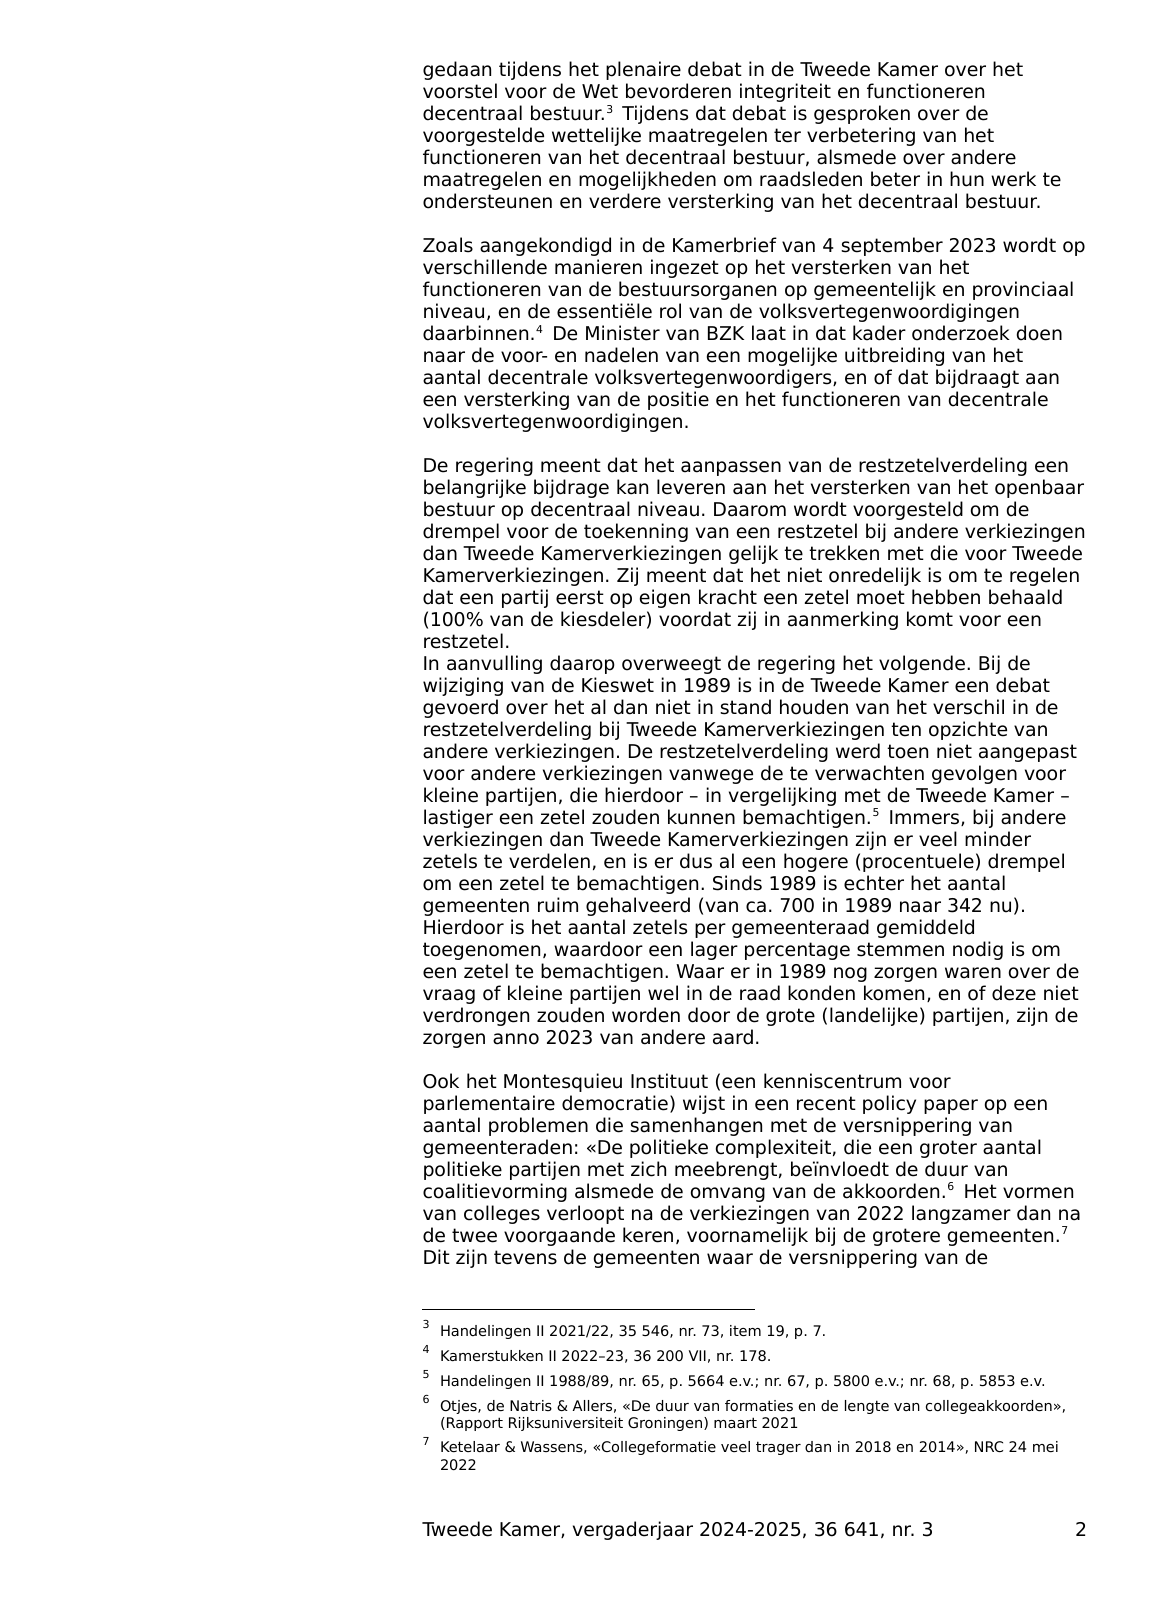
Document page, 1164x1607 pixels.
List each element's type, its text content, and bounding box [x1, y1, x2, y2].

text Kamerstukken II 2022–23, 36 200 VII, nr. 178. [422, 1343, 1087, 1366]
text gedaan tijdens het plenaire debat in de Tweede Kamer over het voorstel voor de Wet bevorderen integriteit en functioneren decentraal bestuur. Tijdens dat debat is gesproken over de voorgestelde wettelijke maatregelen ter verbetering van het functioneren van het decentraal bestuur, alsmede over andere maatregelen en mogelijkheden om raadsleden beter in hun werk te ondersteunen en verdere versterking van het decentraal bestuur. [422, 59, 1087, 213]
text Handelingen II 2021/22, 35 546, nr. 73, item 19, p. 7. [422, 1318, 1087, 1341]
text De regering meent dat het aanpassen van de restzetelverdeling een belangrijke bijdrage kan leveren aan het versterken van het openbaar bestuur op decentraal niveau. Daarom wordt voorgesteld om de drempel voor de toekenning van een restzetel bij andere verkiezingen dan Tweede Kamerverkiezingen gelijk te trekken met die voor Tweede Kamerverkiezingen. Zij meent dat het niet onredelijk is om te regelen dat een partij eerst op eigen kracht een zetel moet hebben behaald (100% van de kiesdeler) voordat zij in aanmerking komt voor een restzetel. [422, 455, 1087, 653]
text Ketelaar & Wassens, «Collegeformatie veel trager dan in 2018 en 2014», NRC 24 mei 2022 [422, 1435, 1087, 1474]
text Handelingen II 1988/89, nr. 65, p. 5664 e.v.; nr. 67, p. 5800 e.v.; nr. 68, p. 5853 e.v. [422, 1368, 1087, 1391]
text Zoals aangekondigd in de Kamerbrief van 4 september 2023 wordt op verschillende manieren ingezet op het versterken van het functioneren van de bestuursorganen op gemeentelijk en provinciaal niveau, en de essentiële rol van de volksvertegenwoordigingen daarbinnen. De Minister van BZK laat in dat kader onderzoek doen naar de voor- en nadelen van een mogelijke uitbreiding van het aantal decentrale volksvertegenwoordigers, en of dat bijdraagt aan een versterking van de positie en het functioneren van decentrale volksvertegenwoordigingen. [422, 235, 1087, 433]
text In aanvulling daarop overweegt de regering het volgende. Bij de wijziging van de Kieswet in 1989 is in de Tweede Kamer een debat gevoerd over het al dan niet in stand houden van het verschil in de restzetelverdeling bij Tweede Kamerverkiezingen ten opzichte van andere verkiezingen. De restzetelverdeling werd toen niet aangepast voor andere verkiezingen vanwege de te verwachten gevolgen voor kleine partijen, die hierdoor – in vergelijking met de Tweede Kamer – lastiger een zetel zouden kunnen bemachtigen. Immers, bij andere verkiezingen dan Tweede Kamerverkiezingen zijn er veel minder zetels te verdelen, en is er dus al een hogere (procentuele) drempel om een zetel te bemachtigen. Sinds 1989 is echter het aantal gemeenten ruim gehalveerd (van ca. 700 in 1989 naar 342 nu). Hierdoor is het aantal zetels per gemeenteraad gemiddeld toegenomen, waardoor een lager percentage stemmen nodig is om een zetel te bemachtigen. Waar er in 1989 nog zorgen waren over de vraag of kleine partijen wel in de raad konden komen, en of deze niet verdrongen zouden worden door de grote (landelijke) partijen, zijn de zorgen anno 2023 van andere aard. [422, 653, 1087, 1048]
text Ook het Montesquieu Instituut (een kenniscentrum voor parlementaire democratie) wijst in een recent policy paper op een aantal problemen die samenhangen met de versnippering van gemeenteraden: «De politieke complexiteit, die een groter aantal politieke partijen met zich meebrengt, beïnvloedt de duur van coalitievorming alsmede de omvang van de akkoorden. Het vormen van colleges verloopt na de verkiezingen van 2022 langzamer dan na de twee voorgaande keren, voornamelijk bij de grotere gemeenten. Dit zijn tevens de gemeenten waar de versnippering van de [422, 1071, 1087, 1268]
text Otjes, de Natris & Allers, «De duur van formaties en de lengte van collegeakkoorden», (Rapport Rijksuniversiteit Groningen) maart 2021 [422, 1393, 1087, 1432]
